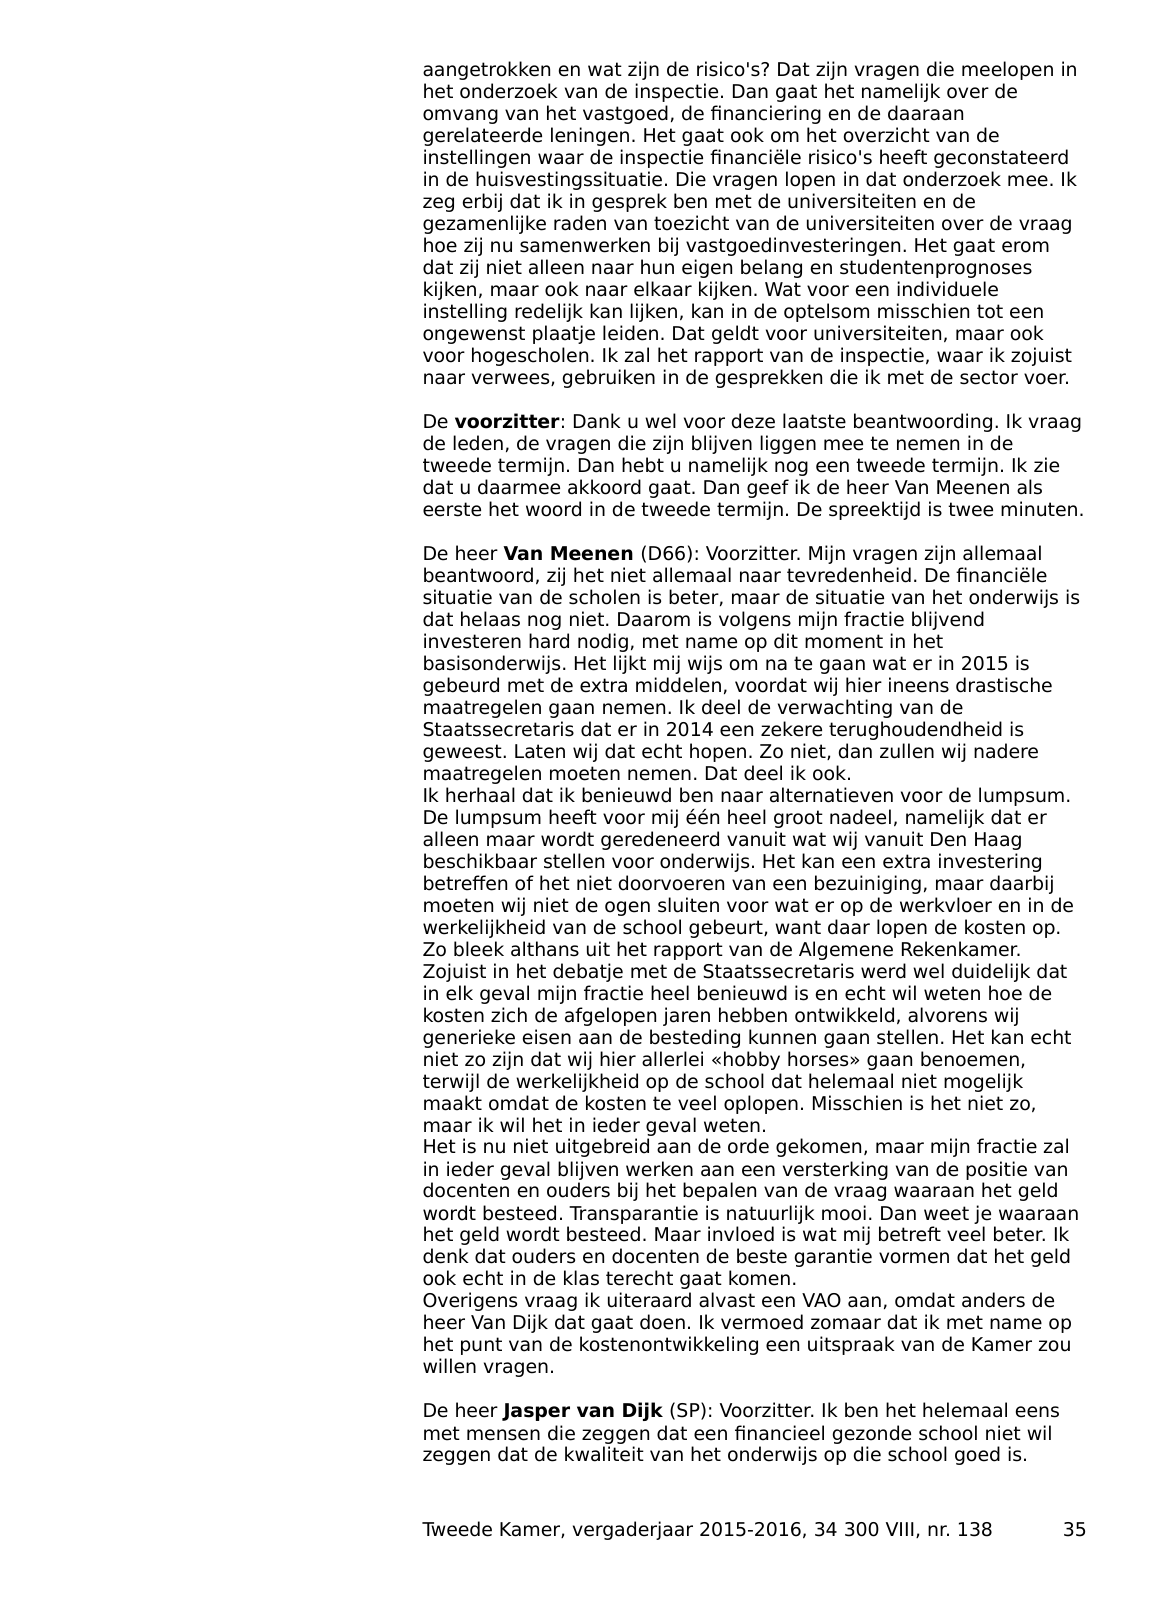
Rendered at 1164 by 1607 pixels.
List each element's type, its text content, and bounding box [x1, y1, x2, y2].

text De heer Jasper van Dijk (SP): Voorzitter. Ik ben het helemaal eens met mensen die zeggen dat een financieel gezonde school niet wil zeggen dat de kwaliteit van het onderwijs op die school goed is. [422, 1400, 1087, 1466]
text De heer Van Meenen (D66): Voorzitter. Mijn vragen zijn allemaal beantwoord, zij het niet allemaal naar tevredenheid. De financiële situatie van de scholen is beter, maar de situatie van het onderwijs is dat helaas nog niet. Daarom is volgens mijn fractie blijvend investeren hard nodig, met name op dit moment in het basisonderwijs. Het lijkt mij wijs om na te gaan wat er in 2015 is gebeurd met de extra middelen, voordat wij hier ineens drastische maatregelen gaan nemen. Ik deel de verwachting van de Staatssecretaris dat er in 2014 een zekere terughoudendheid is geweest. Laten wij dat echt hopen. Zo niet, dan zullen wij nadere maatregelen moeten nemen. Dat deel ik ook. [422, 543, 1087, 785]
text De voorzitter: Dank u wel voor deze laatste beantwoording. Ik vraag de leden, de vragen die zijn blijven liggen mee te nemen in de tweede termijn. Dan hebt u namelijk nog een tweede termijn. Ik zie dat u daarmee akkoord gaat. Dan geef ik de heer Van Meenen als eerste het woord in de tweede termijn. De spreektijd is twee minuten. [422, 411, 1087, 521]
text aangetrokken en wat zijn de risico's? Dat zijn vragen die meelopen in het onderzoek van de inspectie. Dan gaat het namelijk over de omvang van het vastgoed, de financiering en de daaraan gerelateerde leningen. Het gaat ook om het overzicht van de instellingen waar de inspectie financiële risico's heeft geconstateerd in de huisvestingssituatie. Die vragen lopen in dat onderzoek mee. Ik zeg erbij dat ik in gesprek ben met de universiteiten en de gezamenlijke raden van toezicht van de universiteiten over de vraag hoe zij nu samenwerken bij vastgoedinvesteringen. Het gaat erom dat zij niet alleen naar hun eigen belang en studentenprognoses kijken, maar ook naar elkaar kijken. Wat voor een individuele instelling redelijk kan lijken, kan in de optelsom misschien tot een ongewenst plaatje leiden. Dat geldt voor universiteiten, maar ook voor hogescholen. Ik zal het rapport van de inspectie, waar ik zojuist naar verwees, gebruiken in de gesprekken die ik met de sector voer. [422, 59, 1087, 389]
text Ik herhaal dat ik benieuwd ben naar alternatieven voor de lumpsum. De lumpsum heeft voor mij één heel groot nadeel, namelijk dat er alleen maar wordt geredeneerd vanuit wat wij vanuit Den Haag beschikbaar stellen voor onderwijs. Het kan een extra investering betreffen of het niet doorvoeren van een bezuiniging, maar daarbij moeten wij niet de ogen sluiten voor wat er op de werkvloer en in de werkelijkheid van de school gebeurt, want daar lopen de kosten op. Zo bleek althans uit het rapport van de Algemene Rekenkamer. Zojuist in het debatje met de Staatssecretaris werd wel duidelijk dat in elk geval mijn fractie heel benieuwd is en echt wil weten hoe de kosten zich de afgelopen jaren hebben ontwikkeld, alvorens wij generieke eisen aan de besteding kunnen gaan stellen. Het kan echt niet zo zijn dat wij hier allerlei «hobby horses» gaan benoemen, terwijl de werkelijkheid op de school dat helemaal niet mogelijk maakt omdat de kosten te veel oplopen. Misschien is het niet zo, maar ik wil het in ieder geval weten. [422, 785, 1087, 1136]
text Overigens vraag ik uiteraard alvast een VAO aan, omdat anders de heer Van Dijk dat gaat doen. Ik vermoed zomaar dat ik met name op het punt van de kostenontwikkeling een uitspraak van de Kamer zou willen vragen. [422, 1290, 1087, 1378]
text Het is nu niet uitgebreid aan de orde gekomen, maar mijn fractie zal in ieder geval blijven werken aan een versterking van de positie van docenten en ouders bij het bepalen van de vraag waaraan het geld wordt besteed. Transparantie is natuurlijk mooi. Dan weet je waaraan het geld wordt besteed. Maar invloed is wat mij betreft veel beter. Ik denk dat ouders en docenten de beste garantie vormen dat het geld ook echt in de klas terecht gaat komen. [422, 1136, 1087, 1290]
